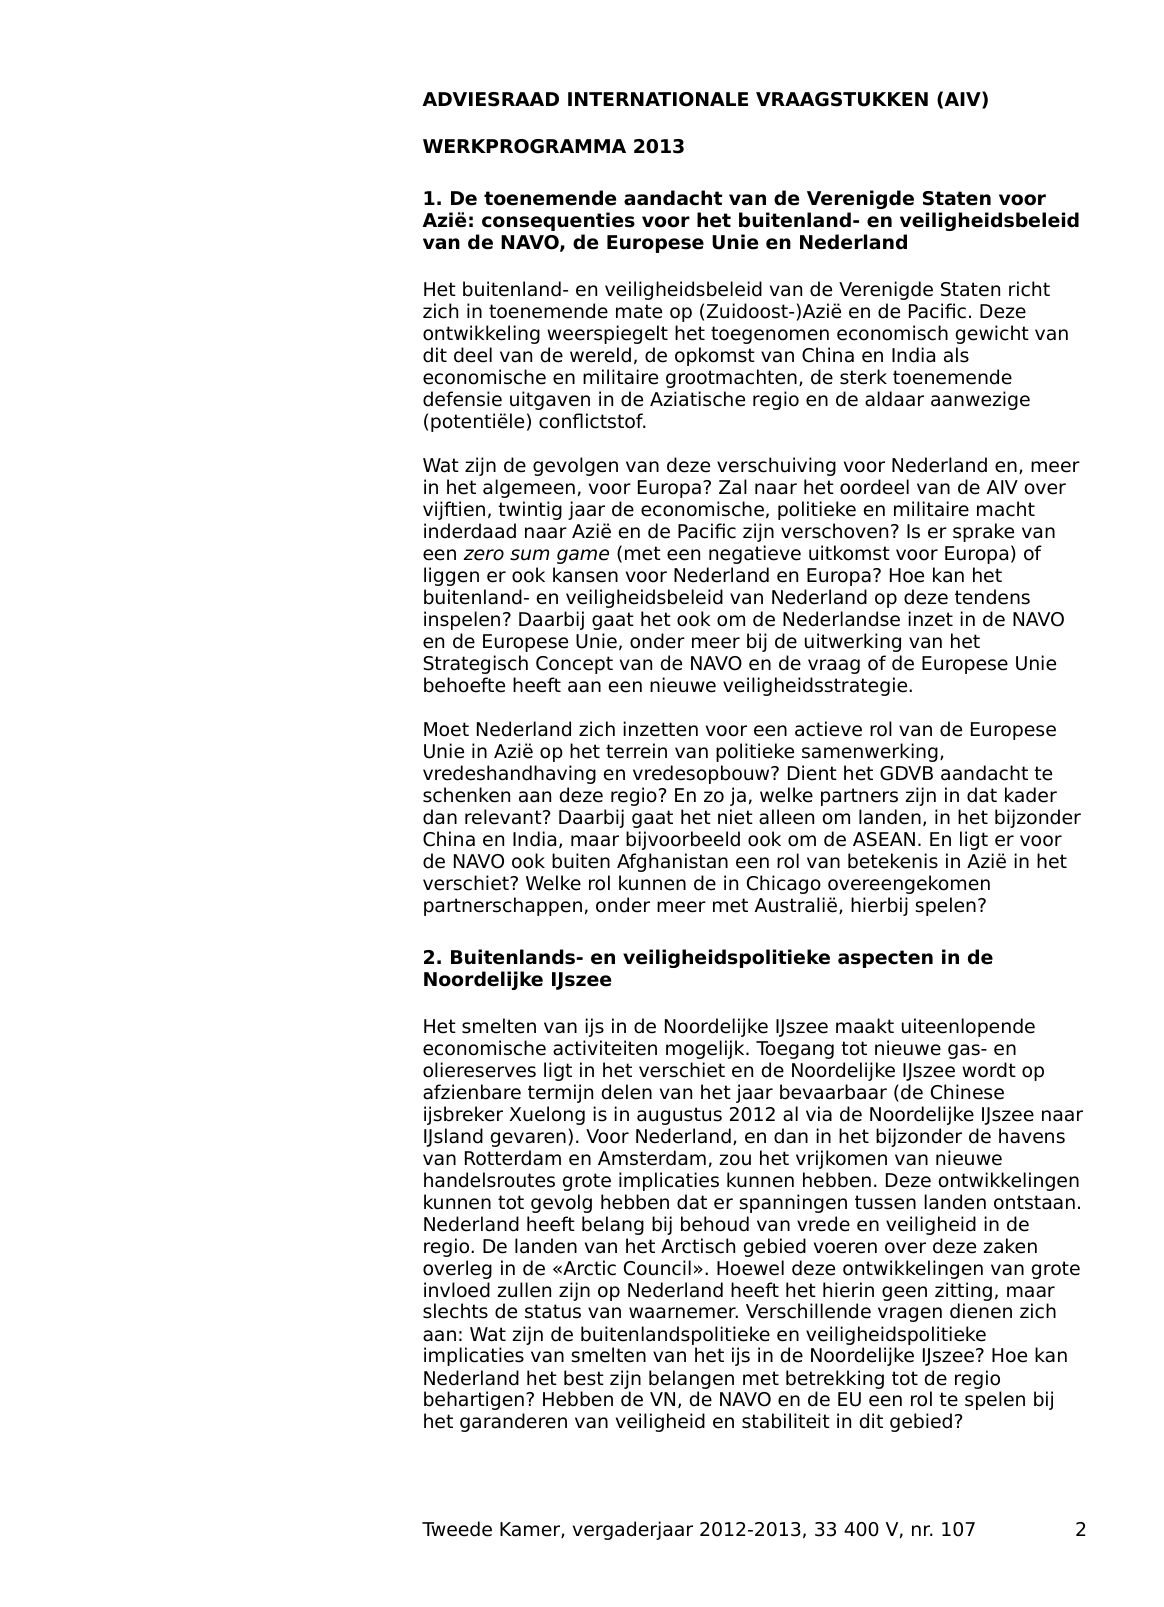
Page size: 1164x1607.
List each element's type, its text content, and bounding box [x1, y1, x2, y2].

subtitle 1. De toenemende aandacht van de Verenigde Staten voor Azië: consequenties voor het buitenland- en veiligheidsbeleid van de NAVO, de Europese Unie en Nederland [422, 188, 1087, 254]
subtitle WERKPROGRAMMA 2013 [422, 136, 1087, 158]
text Moet Nederland zich inzetten voor een actieve rol van de Europese Unie in Azië op het terrein van politieke samenwerking, vredeshandhaving en vredesopbouw? Dient het GDVB aandacht te schenken aan deze regio? En zo ja, welke partners zijn in dat kader dan relevant? Daarbij gaat het niet alleen om landen, in het bijzonder China en India, maar bijvoorbeeld ook om de ASEAN. En ligt er voor de NAVO ook buiten Afghanistan een rol van betekenis in Azië in het verschiet? Welke rol kunnen de in Chicago overeengekomen partnerschappen, onder meer met Australië, hierbij spelen? [422, 719, 1087, 917]
subtitle ADVIESRAAD INTERNATIONALE VRAAGSTUKKEN (AIV) [422, 89, 1087, 111]
text Het buitenland- en veiligheidsbeleid van de Verenigde Staten richt zich in toenemende mate op (Zuidoost-)Azië en de Pacific. Deze ontwikkeling weerspiegelt het toegenomen economisch gewicht van dit deel van de wereld, de opkomst van China en India als economische en militaire grootmachten, de sterk toenemende defensie uitgaven in de Aziatische regio en de aldaar aanwezige (potentiële) conflictstof. [422, 279, 1087, 433]
text Wat zijn de gevolgen van deze verschuiving voor Nederland en, meer in het algemeen, voor Europa? Zal naar het oordeel van de AIV over vijftien, twintig jaar de economische, politieke en militaire macht inderdaad naar Azië en de Pacific zijn verschoven? Is er sprake van een zero sum game (met een negatieve uitkomst voor Europa) of liggen er ook kansen voor Nederland en Europa? Hoe kan het buitenland- en veiligheidsbeleid van Nederland op deze tendens inspelen? Daarbij gaat het ook om de Nederlandse inzet in de NAVO en de Europese Unie, onder meer bij de uitwerking van het Strategisch Concept van de NAVO en de vraag of de Europese Unie behoefte heeft aan een nieuwe veiligheidsstrategie. [422, 455, 1087, 697]
text Het smelten van ijs in de Noordelijke IJszee maakt uiteenlopende economische activiteiten mogelijk. Toegang tot nieuwe gas- en oliereserves ligt in het verschiet en de Noordelijke IJszee wordt op afzienbare termijn delen van het jaar bevaarbaar (de Chinese ijsbreker Xuelong is in augustus 2012 al via de Noordelijke IJszee naar IJsland gevaren). Voor Nederland, en dan in het bijzonder de havens van Rotterdam en Amsterdam, zou het vrijkomen van nieuwe handelsroutes grote implicaties kunnen hebben. Deze ontwikkelingen kunnen tot gevolg hebben dat er spanningen tussen landen ontstaan. Nederland heeft belang bij behoud van vrede en veiligheid in de regio. De landen van het Arctisch gebied voeren over deze zaken overleg in de «Arctic Council». Hoewel deze ontwikkelingen van grote invloed zullen zijn op Nederland heeft het hierin geen zitting, maar slechts de status van waarnemer. Verschillende vragen dienen zich aan: Wat zijn de buitenlandspolitieke en veiligheidspolitieke implicaties van smelten van het ijs in de Noordelijke IJszee? Hoe kan Nederland het best zijn belangen met betrekking tot de regio behartigen? Hebben de VN, de NAVO en de EU een rol te spelen bij het garanderen van veiligheid en stabiliteit in dit gebied? [422, 1016, 1087, 1433]
subtitle 2. Buitenlands- en veiligheidspolitieke aspecten in de Noordelijke IJszee [422, 947, 1087, 991]
